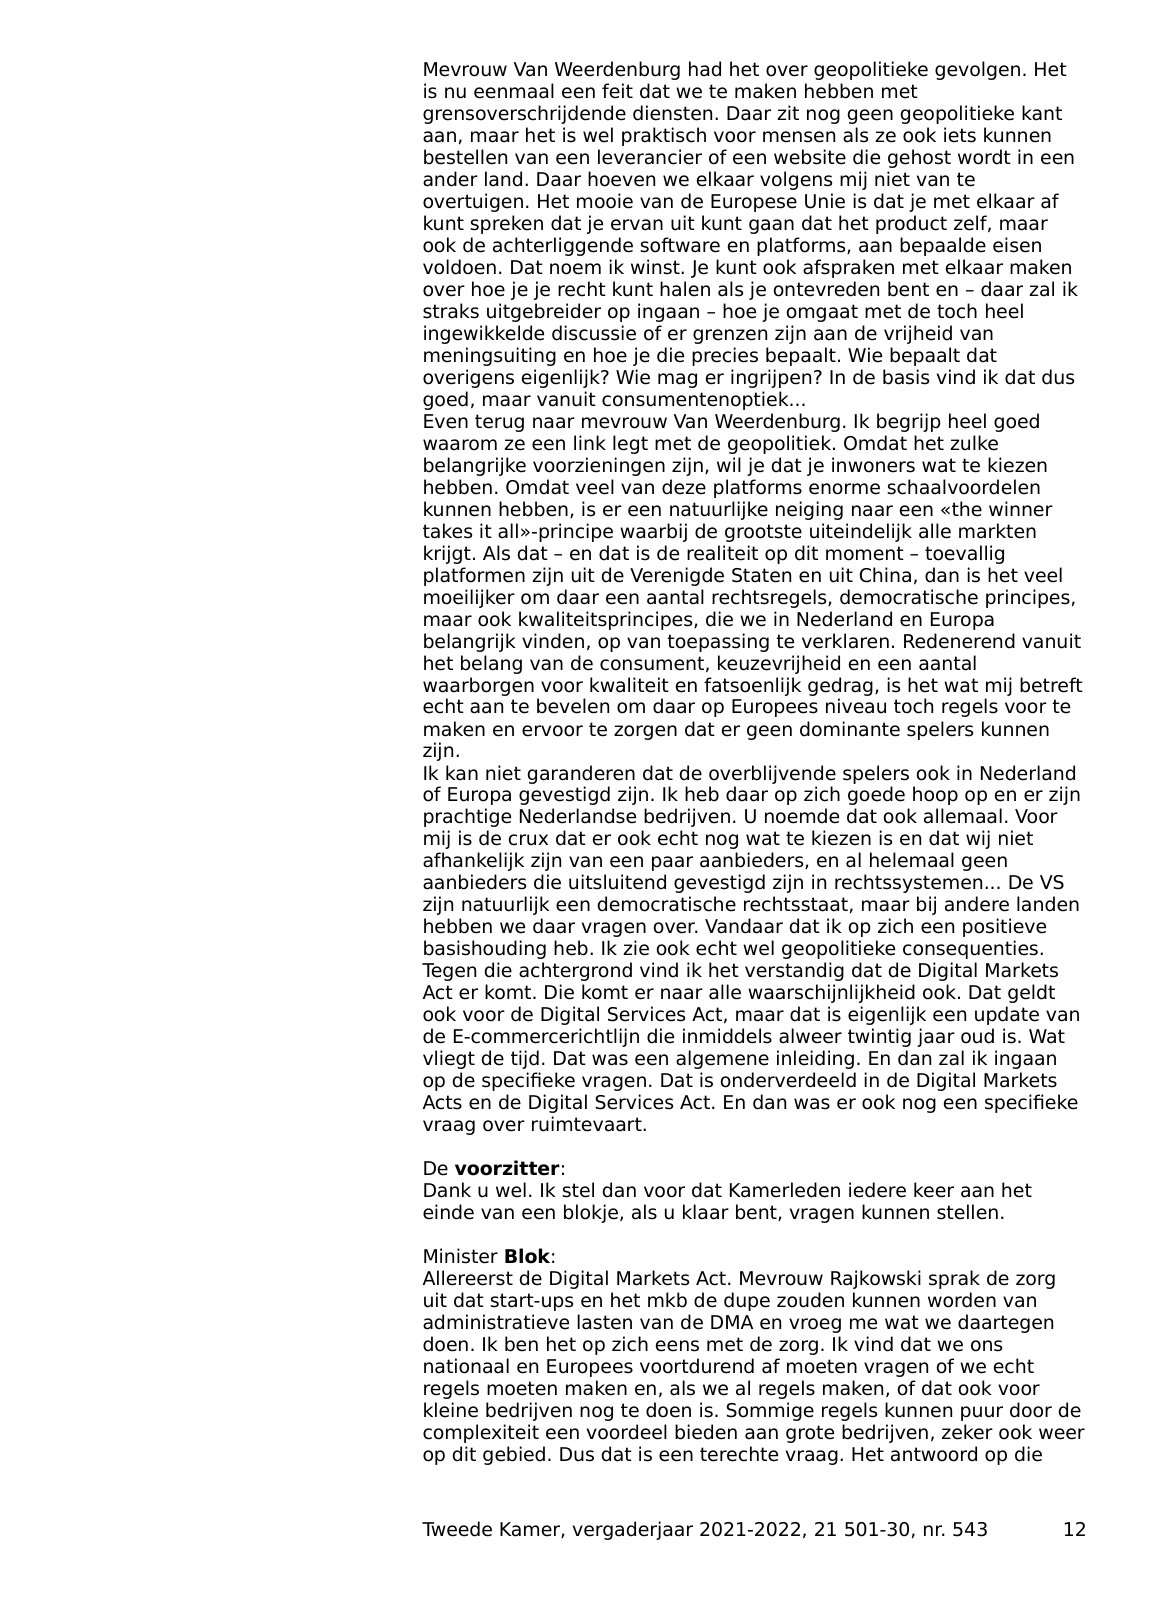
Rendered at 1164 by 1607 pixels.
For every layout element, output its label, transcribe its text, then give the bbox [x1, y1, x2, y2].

text Even terug naar mevrouw Van Weerdenburg. Ik begrijp heel goed waarom ze een link legt met de geopolitiek. Omdat het zulke belangrijke voorzieningen zijn, wil je dat je inwoners wat te kiezen hebben. Omdat veel van deze platforms enorme schaalvoordelen kunnen hebben, is er een natuurlijke neiging naar een «the winner takes it all»-principe waarbij de grootste uiteindelijk alle markten krijgt. Als dat – en dat is de realiteit op dit moment – toevallig platformen zijn uit de Verenigde Staten en uit China, dan is het veel moeilijker om daar een aantal rechtsregels, democratische principes, maar ook kwaliteitsprincipes, die we in Nederland en Europa belangrijk vinden, op van toepassing te verklaren. Redenerend vanuit het belang van de consument, keuzevrijheid en een aantal waarborgen voor kwaliteit en fatsoenlijk gedrag, is het wat mij betreft echt aan te bevelen om daar op Europees niveau toch regels voor te maken en ervoor te zorgen dat er geen dominante spelers kunnen zijn. [422, 411, 1087, 762]
text Allereerst de Digital Markets Act. Mevrouw Rajkowski sprak de zorg uit dat start-ups en het mkb de dupe zouden kunnen worden van administratieve lasten van de DMA en vroeg me wat we daartegen doen. Ik ben het op zich eens met de zorg. Ik vind dat we ons nationaal en Europees voortdurend af moeten vragen of we echt regels moeten maken en, als we al regels maken, of dat ook voor kleine bedrijven nog te doen is. Sommige regels kunnen puur door de complexiteit een voordeel bieden aan grote bedrijven, zeker ook weer op dit gebied. Dus dat is een terechte vraag. Het antwoord op die [422, 1268, 1087, 1466]
text De voorzitter: [422, 1158, 1087, 1180]
text Minister Blok: [422, 1246, 1087, 1268]
text Mevrouw Van Weerdenburg had het over geopolitieke gevolgen. Het is nu eenmaal een feit dat we te maken hebben met grensoverschrijdende diensten. Daar zit nog geen geopolitieke kant aan, maar het is wel praktisch voor mensen als ze ook iets kunnen bestellen van een leverancier of een website die gehost wordt in een ander land. Daar hoeven we elkaar volgens mij niet van te overtuigen. Het mooie van de Europese Unie is dat je met elkaar af kunt spreken dat je ervan uit kunt gaan dat het product zelf, maar ook de achterliggende software en platforms, aan bepaalde eisen voldoen. Dat noem ik winst. Je kunt ook afspraken met elkaar maken over hoe je je recht kunt halen als je ontevreden bent en – daar zal ik straks uitgebreider op ingaan – hoe je omgaat met de toch heel ingewikkelde discussie of er grenzen zijn aan de vrijheid van meningsuiting en hoe je die precies bepaalt. Wie bepaalt dat overigens eigenlijk? Wie mag er ingrijpen? In de basis vind ik dat dus goed, maar vanuit consumentenoptiek... [422, 59, 1087, 411]
text Dank u wel. Ik stel dan voor dat Kamerleden iedere keer aan het einde van een blokje, als u klaar bent, vragen kunnen stellen. [422, 1180, 1087, 1224]
text Ik kan niet garanderen dat de overblijvende spelers ook in Nederland of Europa gevestigd zijn. Ik heb daar op zich goede hoop op en er zijn prachtige Nederlandse bedrijven. U noemde dat ook allemaal. Voor mij is de crux dat er ook echt nog wat te kiezen is en dat wij niet afhankelijk zijn van een paar aanbieders, en al helemaal geen aanbieders die uitsluitend gevestigd zijn in rechtssystemen... De VS zijn natuurlijk een democratische rechtsstaat, maar bij andere landen hebben we daar vragen over. Vandaar dat ik op zich een positieve basishouding heb. Ik zie ook echt wel geopolitieke consequenties. Tegen die achtergrond vind ik het verstandig dat de Digital Markets Act er komt. Die komt er naar alle waarschijnlijkheid ook. Dat geldt ook voor de Digital Services Act, maar dat is eigenlijk een update van de E-commercerichtlijn die inmiddels alweer twintig jaar oud is. Wat vliegt de tijd. Dat was een algemene inleiding. En dan zal ik ingaan op de specifieke vragen. Dat is onderverdeeld in de Digital Markets Acts en de Digital Services Act. En dan was er ook nog een specifieke vraag over ruimtevaart. [422, 762, 1087, 1136]
